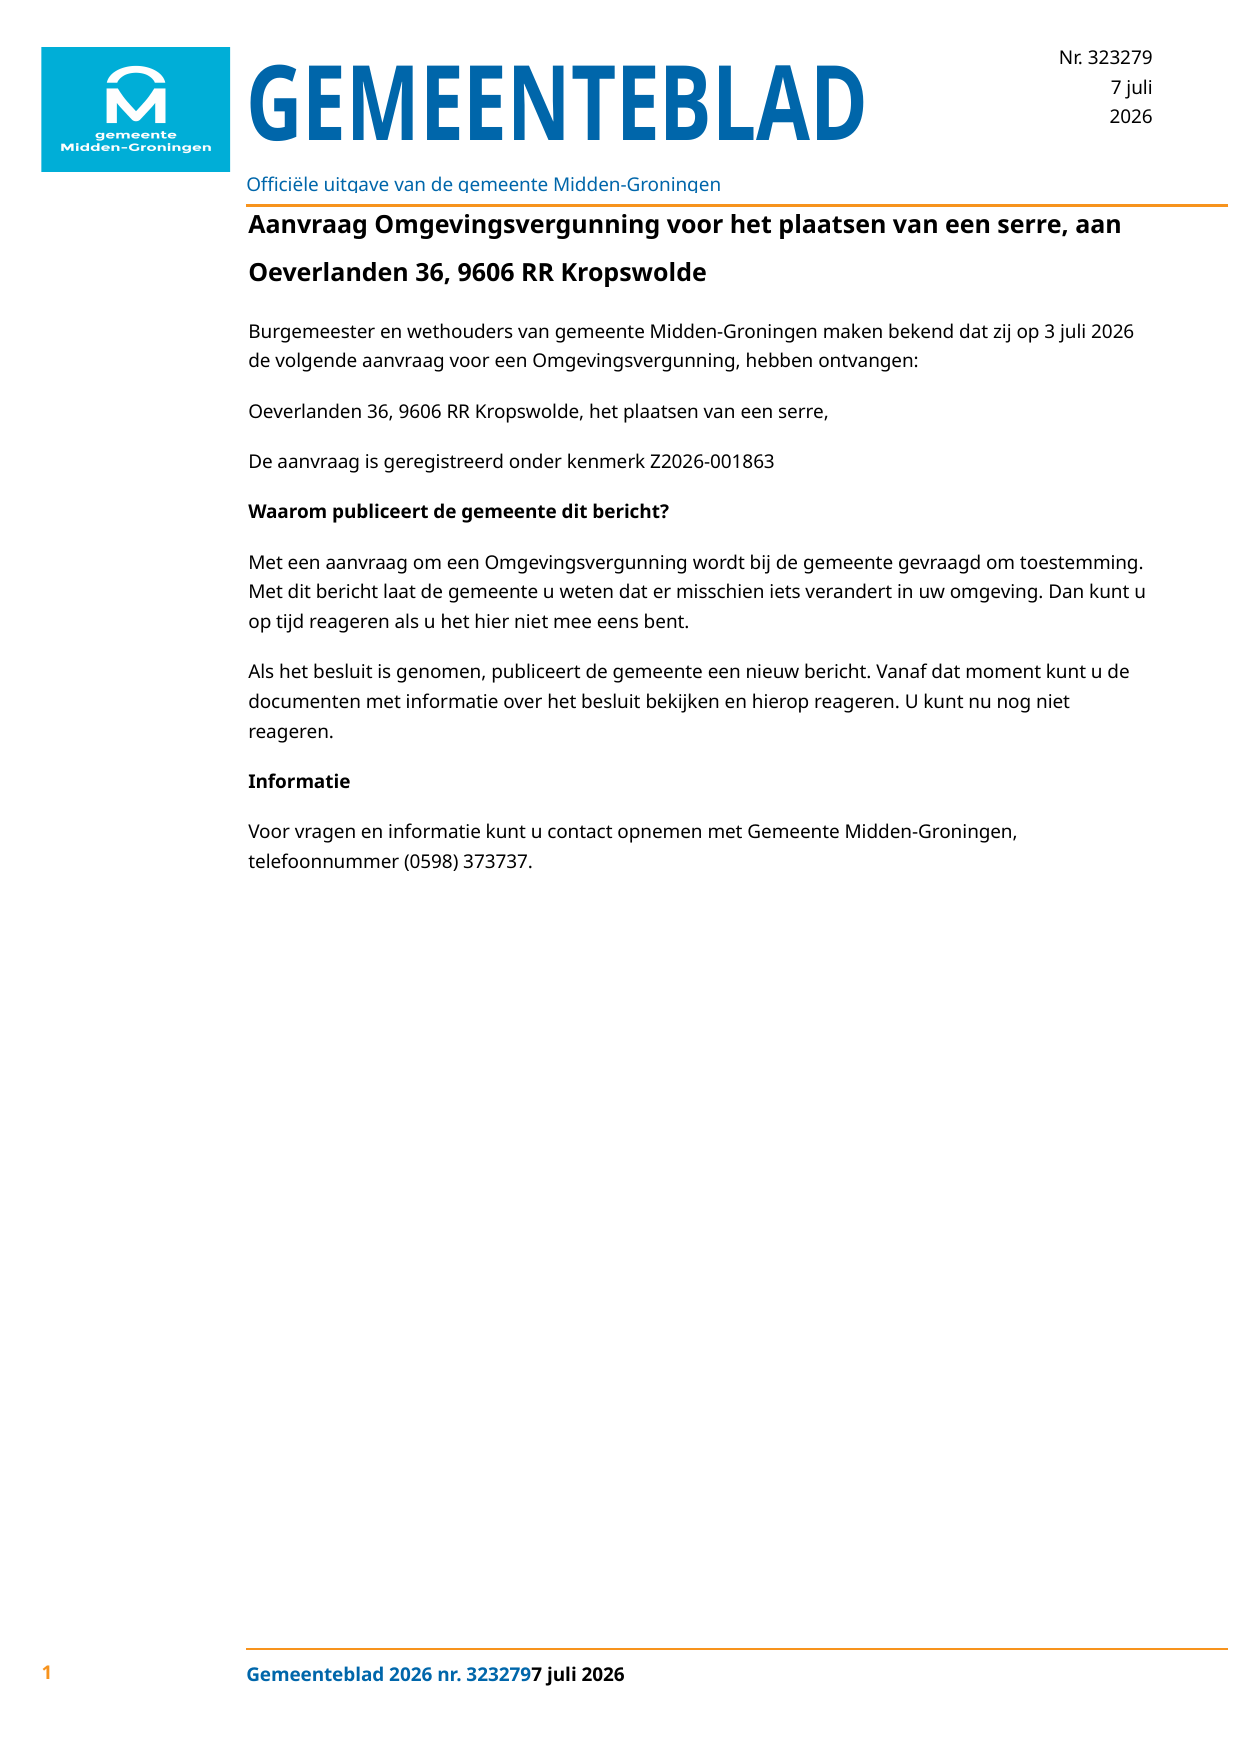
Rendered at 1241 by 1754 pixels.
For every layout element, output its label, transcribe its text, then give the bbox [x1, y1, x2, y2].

text De aanvraag is geregistreerd onder kenmerk Z2026-001863 [248, 448, 1152, 474]
text Waarom publiceert de gemeente dit bericht? [248, 499, 1152, 524]
text Aanvraag Omgevingsvergunning voor het plaatsen van een serre, aan Oeverlanden 36, 9606 RR Kropswolde [248, 207, 1152, 288]
text Burgemeester en wethouders van gemeente Midden-Groningen maken bekend dat zij op 3 juli 2026 de volgende aanvraag voor een Omgevingsvergunning, hebben ontvangen: [248, 318, 1152, 373]
text Oeverlanden 36, 9606 RR Kropswolde, het plaatsen van een serre, [248, 398, 1152, 424]
picture [184, 146, 190, 153]
text Als het besluit is genomen, publiceert de gemeente een nieuw bericht. Vanaf dat moment kunt u de documenten met informatie over het besluit bekijken en hierop reageren. U kunt nu nog niet reageren. [248, 659, 1152, 744]
picture [108, 66, 164, 82]
text Informatie [248, 768, 1152, 794]
picture [107, 89, 165, 122]
text Met een aanvraag om een Omgevingsvergunning wordt bij de gemeente gevraagd om toestemming. Met dit bericht laat de gemeente u weten dat er misschien iets verandert in uw omgeving. Dan kunt u op tijd reageren als u het hier niet mee eens bent. [248, 549, 1152, 634]
text Voor vragen en informatie kunt u contact opnemen met Gemeente Midden-Groningen, telefoonnummer (0598) 373737. [248, 819, 1152, 874]
